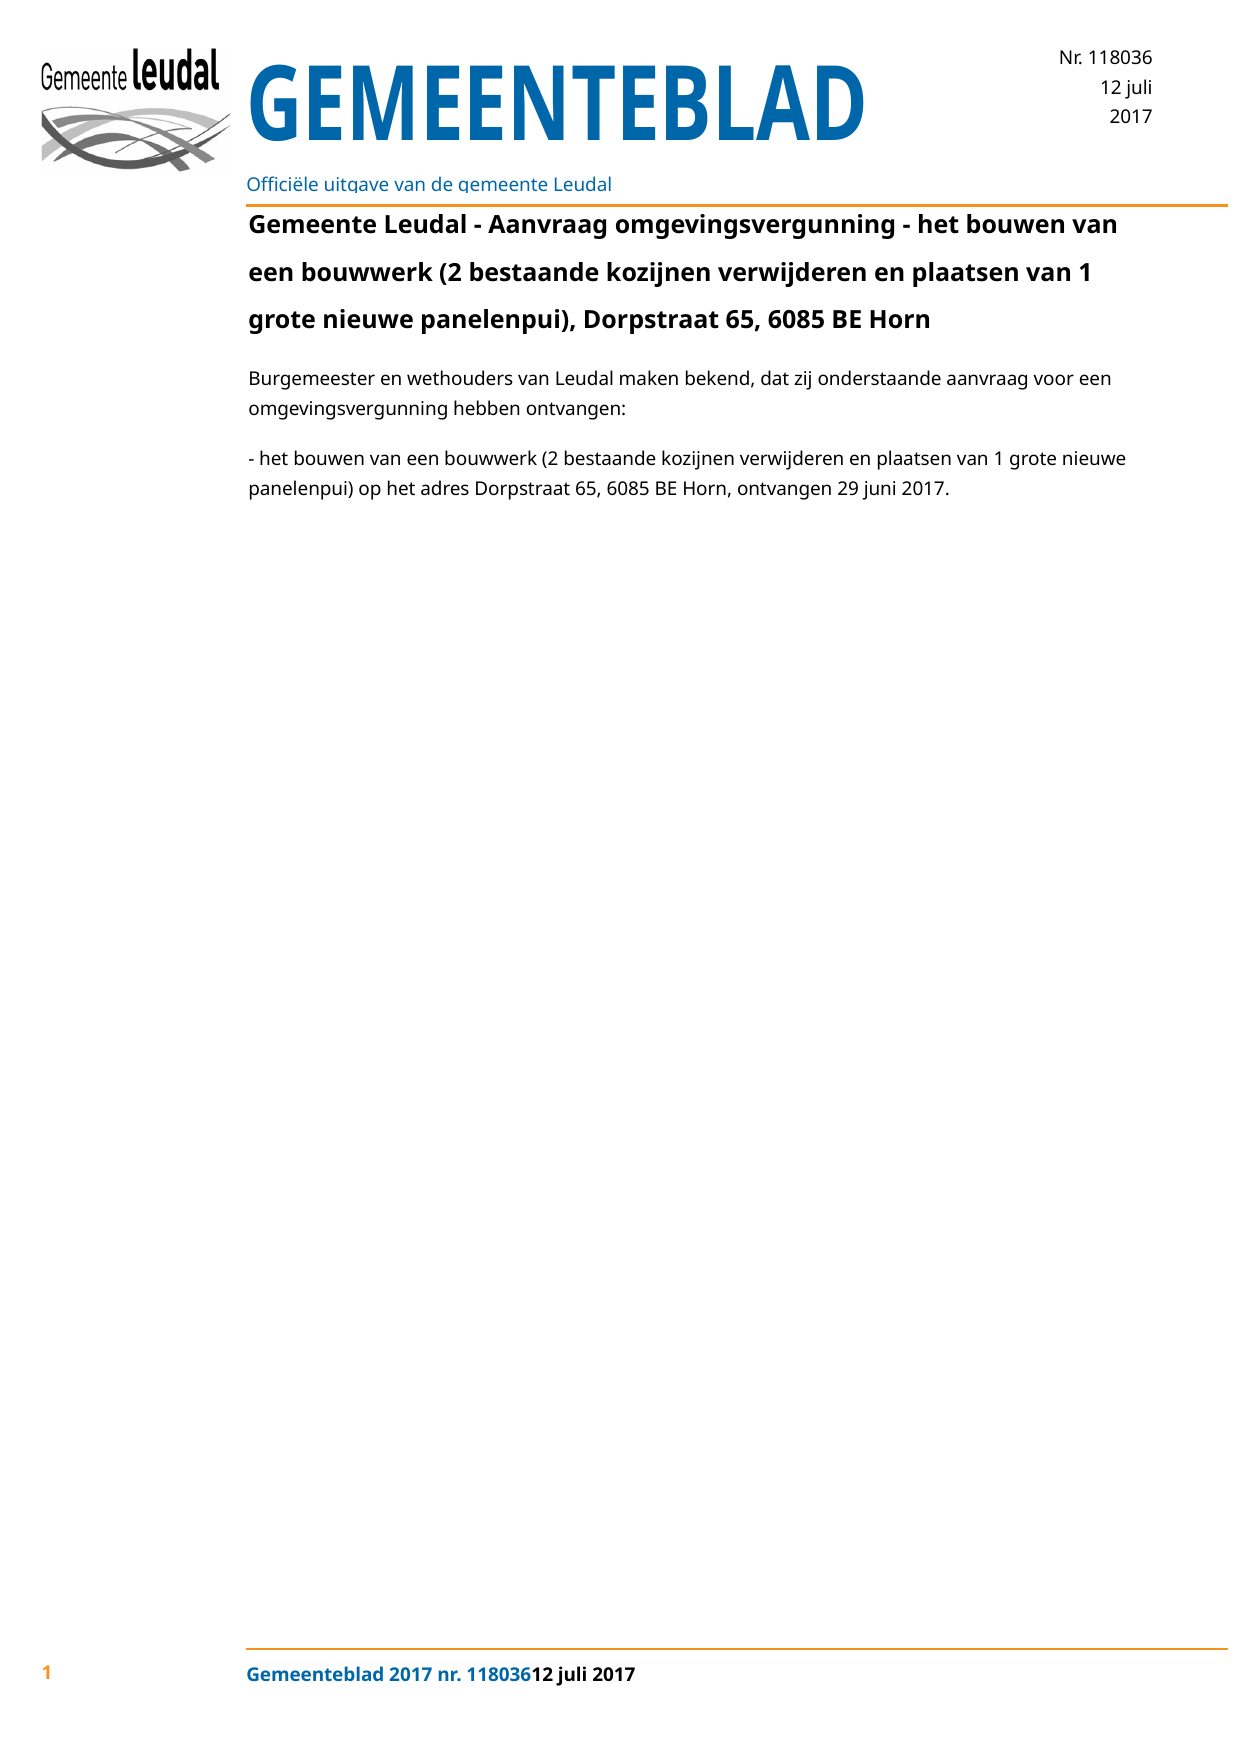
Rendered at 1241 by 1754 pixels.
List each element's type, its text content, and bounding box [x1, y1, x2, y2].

text - het bouwen van een bouwwerk (2 bestaande kozijnen verwijderen en plaatsen van 1 grote nieuwe panelenpui) op het adres Dorpstraat 65, 6085 BE Horn, ontvangen 29 juni 2017. [248, 446, 1152, 501]
picture [41, 47, 231, 172]
text Gemeente Leudal - Aanvraag omgevingsvergunning - het bouwen van een bouwwerk (2 bestaande kozijnen verwijderen en plaatsen van 1 grote nieuwe panelenpui), Dorpstraat 65, 6085 BE Horn [248, 207, 1152, 336]
text Burgemeester en wethouders van Leudal maken bekend, dat zij onderstaande aanvraag voor een omgevingsvergunning hebben ontvangen: [248, 366, 1152, 421]
